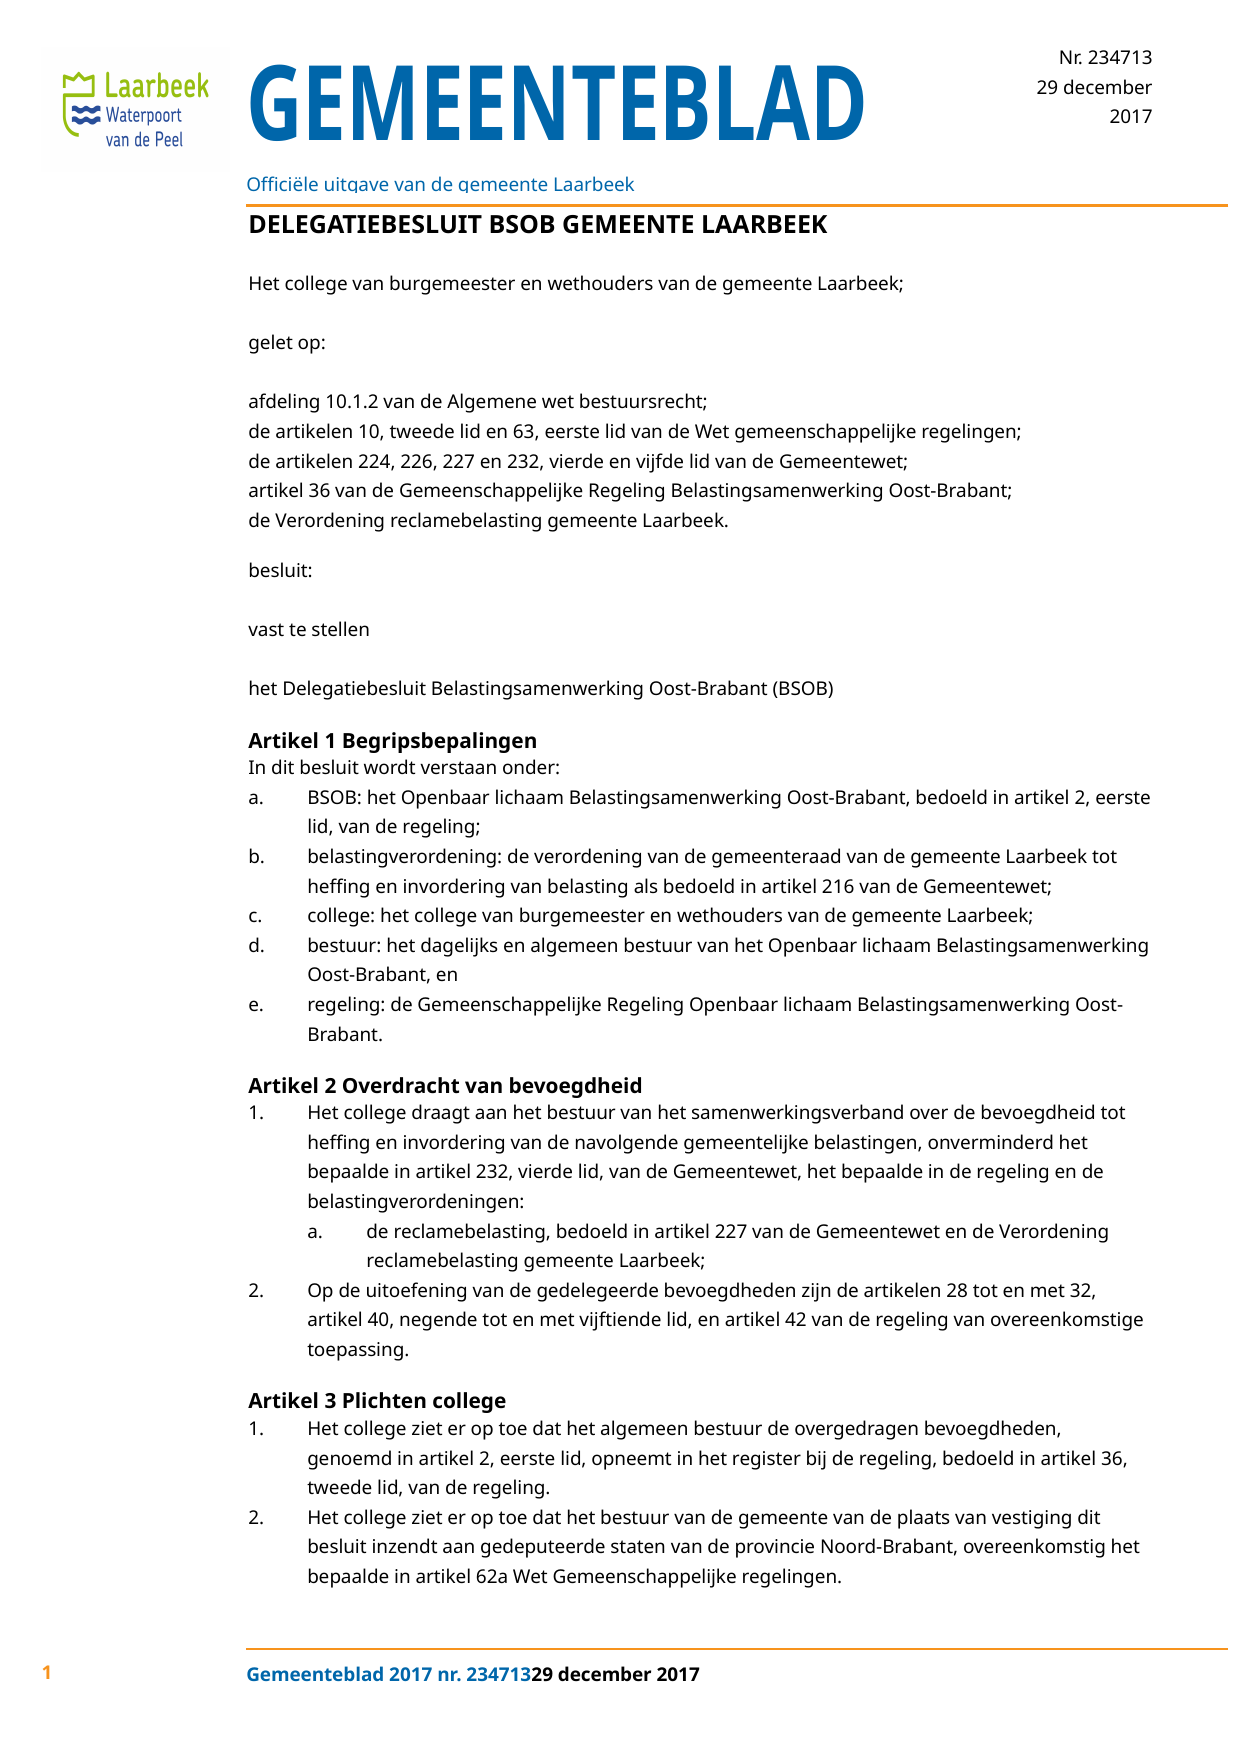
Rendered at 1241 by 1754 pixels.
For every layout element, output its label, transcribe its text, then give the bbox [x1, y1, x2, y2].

list Het college ziet er op toe dat het algemeen bestuur de overgedragen bevoegdheden, genoemd in artikel 2, eerste lid, opneemt in het register bij de regeling, bedoeld in artikel 36, tweede lid, van de regeling. [248, 1415, 1152, 1500]
text Het college van burgemeester en wethouders van de gemeente Laarbeek; [248, 270, 1152, 296]
text In dit besluit wordt verstaan onder: [248, 754, 1152, 780]
text de artikelen 224, 226, 227 en 232, vierde en vijfde lid van de Gemeentewet; [248, 448, 1152, 473]
text besluit: [248, 557, 1152, 583]
text afdeling 10.1.2 van de Algemene wet bestuursrecht; [248, 389, 1152, 414]
list bestuur: het dagelijks en algemeen bestuur van het Openbaar lichaam Belastingsamenwerking Oost-Brabant, en [248, 932, 1152, 987]
list Het college ziet er op toe dat het bestuur van de gemeente van de plaats van vestiging dit besluit inzendt aan gedeputeerde staten van de provincie Noord-Brabant, overeenkomstig het bepaalde in artikel 62a Wet Gemeenschappelijke regelingen. [248, 1504, 1152, 1589]
text artikel 36 van de Gemeenschappelijke Regeling Belastingsamenwerking Oost-Brabant; [248, 477, 1152, 503]
list regeling: de Gemeenschappelijke Regeling Openbaar lichaam Belastingsamenwerking Oost-Brabant. [248, 991, 1152, 1046]
list de reclamebelasting, bedoeld in artikel 227 van de Gemeentewet en de Verordening reclamebelasting gemeente Laarbeek; [307, 1218, 1152, 1273]
text Artikel 2 Overdracht van bevoegdheid [248, 1071, 1152, 1099]
list BSOB: het Openbaar lichaam Belastingsamenwerking Oost-Brabant, bedoeld in artikel 2, eerste lid, van de regeling; [248, 784, 1152, 839]
text DELEGATIEBESLUIT BSOB GEMEENTE LAARBEEK [248, 207, 1152, 241]
list Het college draagt aan het bestuur van het samenwerkingsverband over de bevoegdheid tot heffing en invordering van de navolgende gemeentelijke belastingen, onverminderd het bepaalde in artikel 232, vierde lid, van de Gemeentewet, het bepaalde in de regeling en de belastingverordeningen: [248, 1099, 1152, 1214]
text het Delegatiebesluit Belastingsamenwerking Oost-Brabant (BSOB) [248, 676, 1152, 701]
text Artikel 3 Plichten college [248, 1387, 1152, 1415]
text gelet op: [248, 329, 1152, 355]
list Op de uitoefening van de gedelegeerde bevoegdheden zijn de artikelen 28 tot en met 32, artikel 40, negende tot en met vijftiende lid, en artikel 42 van de regeling van overeenkomstige toepassing. [248, 1277, 1152, 1362]
text de Verordening reclamebelasting gemeente Laarbeek. [248, 507, 1152, 533]
text vast te stellen [248, 616, 1152, 642]
text Artikel 1 Begripsbepalingen [248, 726, 1152, 754]
list belastingverordening: de verordening van de gemeenteraad van de gemeente Laarbeek tot heffing en invordering van belasting als bedoeld in artikel 216 van de Gemeentewet; [248, 843, 1152, 898]
text de artikelen 10, tweede lid en 63, eerste lid van de Wet gemeenschappelijke regelingen; [248, 418, 1152, 444]
list college: het college van burgemeester en wethouders van de gemeente Laarbeek; [248, 902, 1152, 928]
picture [41, 47, 231, 172]
